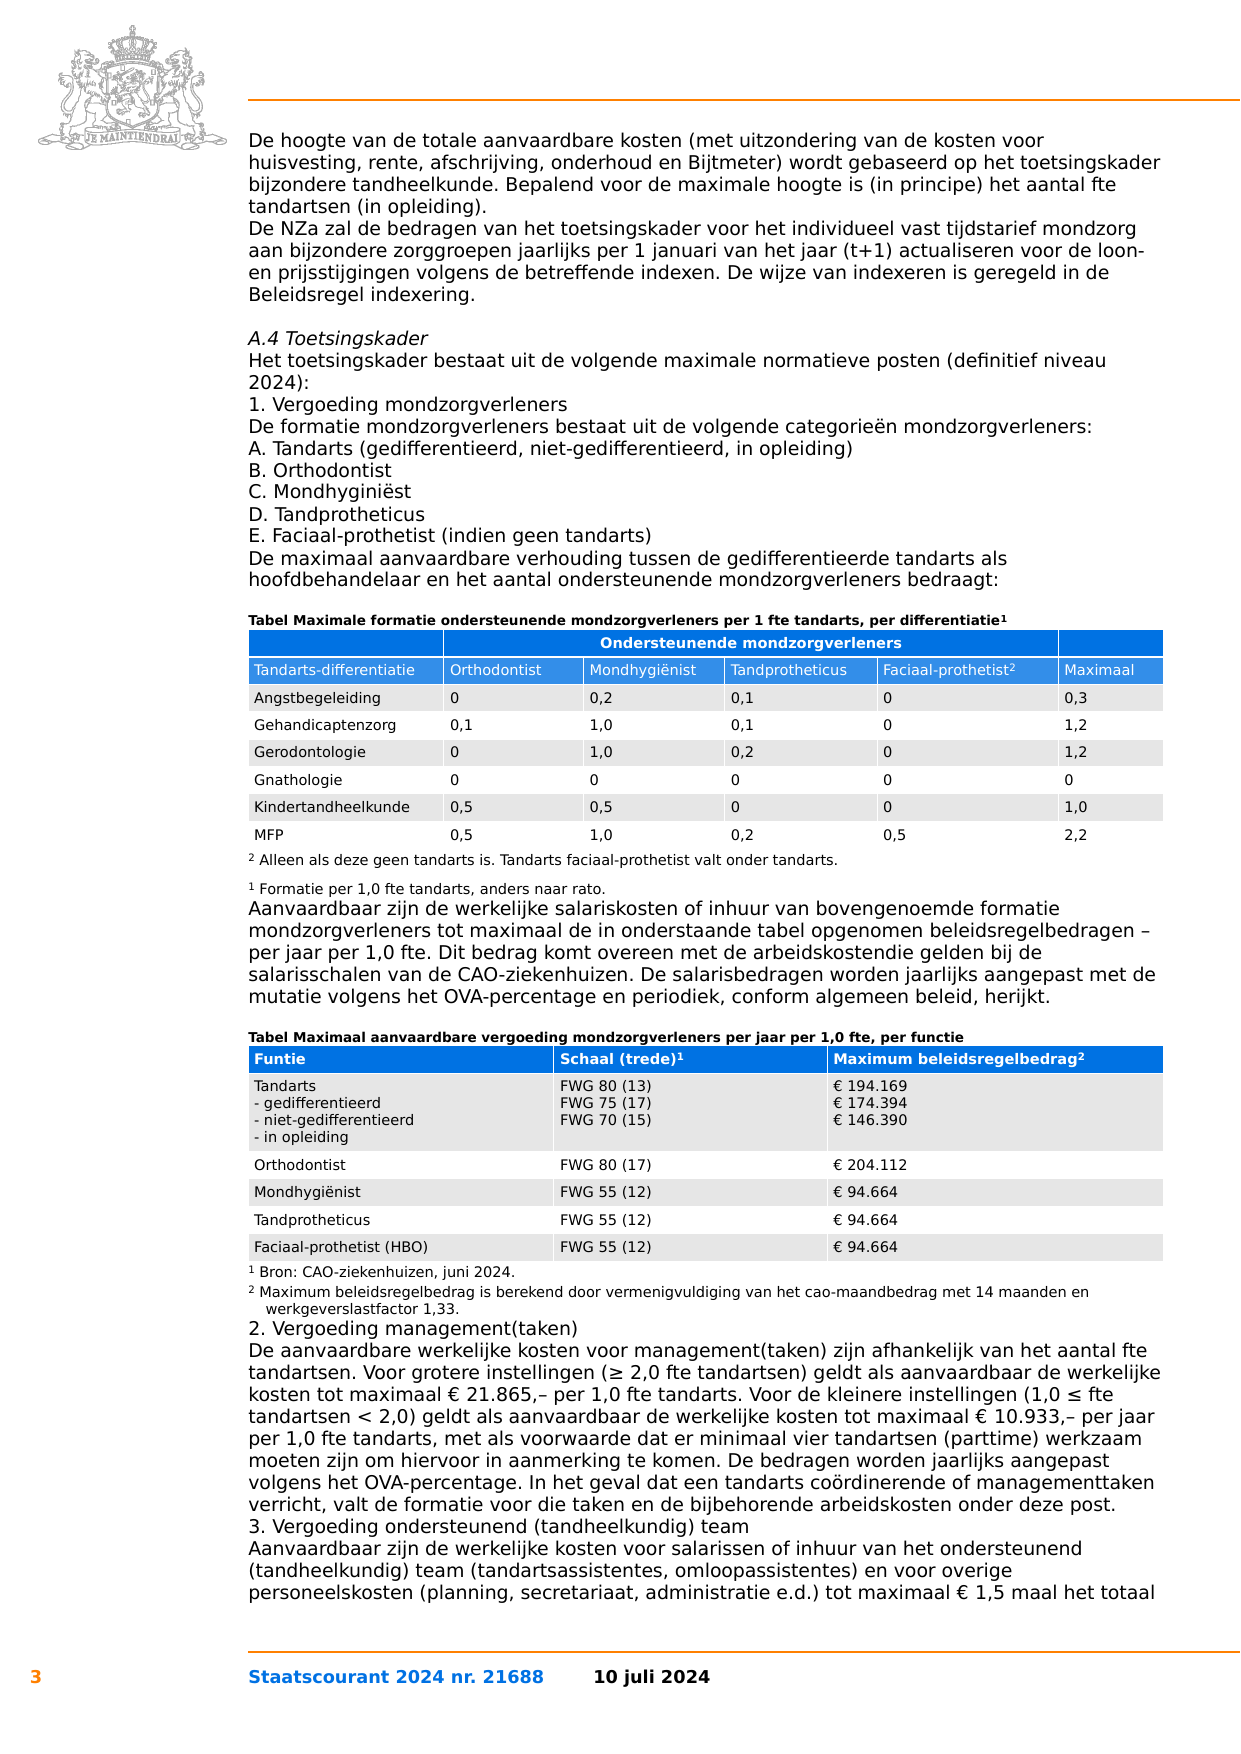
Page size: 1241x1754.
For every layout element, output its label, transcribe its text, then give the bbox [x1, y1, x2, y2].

table_cell FWG 55 (12) [554, 1179, 827, 1206]
table_cell 2 Alleen als deze geen tandarts is. Tandarts faciaal-prothetist valt onder tandarts. 1 Formatie per 1,0 fte tandarts, anders naar rato. [248, 849, 1163, 898]
text De hoogte van de totale aanvaardbare kosten (met uitzondering van de kosten voor huisvesting, rente, afschrijving, onderhoud en Bijtmeter) wordt gebaseerd op het toetsingskader bijzondere tandheelkunde. Bepalend voor de maximale hoogte is (in principe) het aantal fte tandartsen (in opleiding). [248, 130, 1163, 218]
table_cell 1,0 [1059, 794, 1163, 821]
text E. Faciaal-prothetist (indien geen tandarts) [248, 525, 1163, 547]
table_cell Gerodontologie [249, 740, 443, 766]
table_cell Maximaal [1059, 658, 1163, 684]
table_cell 1,0 [584, 822, 724, 848]
table_cell 0,1 [725, 712, 877, 738]
table_cell 0 [878, 794, 1058, 821]
text 2. Vergoeding management(taken) [248, 1318, 1163, 1340]
table_cell Tandarts-differentiatie [249, 658, 443, 684]
table_cell 2,2 [1059, 822, 1163, 848]
table_cell Faciaal-prothetist2 [878, 658, 1058, 684]
table_cell 0 [584, 767, 724, 793]
table_cell [1059, 630, 1163, 656]
table_cell € 194.169 € 174.394 € 146.390 [828, 1074, 1163, 1151]
table_cell 0 [444, 740, 583, 766]
table_cell Schaal (trede)1 [554, 1046, 827, 1073]
table_cell Mondhygiënist [249, 1179, 553, 1206]
table_cell € 94.664 [828, 1207, 1163, 1233]
table_cell 0,2 [725, 740, 877, 766]
table_cell 0,2 [584, 685, 724, 711]
table_cell 0,5 [878, 822, 1058, 848]
text Aanvaardbaar zijn de werkelijke kosten voor salarissen of inhuur van het ondersteunend (tandheelkundig) team (tandartsassistentes, omloopassistentes) en voor overige personeelskosten (planning, secretariaat, administratie e.d.) tot maximaal € 1,5 maal het totaal [248, 1538, 1163, 1604]
table_cell € 94.664 [828, 1179, 1163, 1206]
table_cell Tandprotheticus [725, 658, 877, 684]
subtitle A.4 Toetsingskader [248, 328, 1163, 349]
text A. Tandarts (gedifferentieerd, niet-gedifferentieerd, in opleiding) [248, 437, 1163, 459]
table_cell Kindertandheelkunde [249, 794, 443, 821]
table_cell 0 [444, 767, 583, 793]
table_cell Funtie [249, 1046, 553, 1073]
table_cell 0 [878, 712, 1058, 738]
text Het toetsingskader bestaat uit de volgende maximale normatieve posten (definitief niveau 2024): [248, 349, 1163, 393]
table_cell MFP [249, 822, 443, 848]
table_cell Tandprotheticus [249, 1207, 553, 1233]
text Aanvaardbaar zijn de werkelijke salariskosten of inhuur van bovengenoemde formatie mondzorgverleners tot maximaal de in onderstaande tabel opgenomen beleidsregelbedragen – per jaar per 1,0 fte. Dit bedrag komt overeen met de arbeidskostendie gelden bij de salarisschalen van de CAO-ziekenhuizen. De salarisbedragen worden jaarlijks aangepast met de mutatie volgens het OVA-percentage en periodiek, conform algemeen beleid, herijkt. [248, 898, 1163, 1008]
table_cell 0,3 [1059, 685, 1163, 711]
table_cell Maximum beleidsregelbedrag2 [828, 1046, 1163, 1073]
text B. Orthodontist [248, 459, 1163, 481]
text D. Tandprotheticus [248, 503, 1163, 525]
text 1. Vergoeding mondzorgverleners [248, 393, 1163, 416]
table_cell 0 [878, 767, 1058, 793]
table_cell FWG 80 (17) [554, 1152, 827, 1178]
table_cell Tandarts - gedifferentieerd - niet-gedifferentieerd - in opleiding [249, 1074, 553, 1151]
table_cell FWG 55 (12) [554, 1234, 827, 1261]
table_cell 0 [878, 685, 1058, 711]
table_cell 1,0 [584, 712, 724, 738]
text 3. Vergoeding ondersteunend (tandheelkundig) team [248, 1516, 1163, 1538]
table_cell [249, 630, 443, 656]
table_cell 0,5 [584, 794, 724, 821]
table_cell 0 [878, 740, 1058, 766]
table_cell Faciaal-prothetist (HBO) [249, 1234, 553, 1261]
table_cell FWG 55 (12) [554, 1207, 827, 1233]
table_cell Angstbegeleiding [249, 685, 443, 711]
table_cell € 94.664 [828, 1234, 1163, 1261]
table_cell 0 [725, 794, 877, 821]
table_header Tabel Maximaal aanvaardbare vergoeding mondzorgverleners per jaar per 1,0 fte, per functie [248, 1030, 1163, 1045]
text De aanvaardbare werkelijke kosten voor management(taken) zijn afhankelijk van het aantal fte tandartsen. Voor grotere instellingen (≥ 2,0 fte tandartsen) geldt als aanvaardbaar de werkelijke kosten tot maximaal € 21.865,– per 1,0 fte tandarts. Voor de kleinere instellingen (1,0 ≤ fte tandartsen < 2,0) geldt als aanvaardbaar de werkelijke kosten tot maximaal € 10.933,– per jaar per 1,0 fte tandarts, met als voorwaarde dat er minimaal vier tandartsen (parttime) werkzaam moeten zijn om hiervoor in aanmerking te komen. De bedragen worden jaarlijks aangepast volgens het OVA-percentage. In het geval dat een tandarts coördinerende of managementtaken verricht, valt de formatie voor die taken en de bijbehorende arbeidskosten onder deze post. [248, 1340, 1163, 1516]
table_cell 0,2 [725, 822, 877, 848]
table_cell 0,5 [444, 794, 583, 821]
text De formatie mondzorgverleners bestaat uit de volgende categorieën mondzorgverleners: [248, 416, 1163, 437]
picture [38, 25, 227, 150]
table_cell Gnathologie [249, 767, 443, 793]
table_cell 0,1 [725, 685, 877, 711]
text C. Mondhyginiëst [248, 481, 1163, 503]
table_cell 1,0 [584, 740, 724, 766]
table_cell 0 [725, 767, 877, 793]
table_cell Orthodontist [249, 1152, 553, 1178]
text De NZa zal de bedragen van het toetsingskader voor het individueel vast tijdstarief mondzorg aan bijzondere zorggroepen jaarlijks per 1 januari van het jaar (t+1) actualiseren voor de loon- en prijsstijgingen volgens de betreffende indexen. De wijze van indexeren is geregeld in de Beleidsregel indexering. [248, 218, 1163, 306]
table_cell FWG 80 (13) FWG 75 (17) FWG 70 (15) [554, 1074, 827, 1151]
table_cell Mondhygiënist [584, 658, 724, 684]
table_cell 1 Bron: CAO-ziekenhuizen, juni 2024. 2 Maximum beleidsregelbedrag is berekend door vermenigvuldiging van het cao-maandbedrag met 14 maanden en werkgeverslastfactor 1,33. [248, 1262, 1163, 1318]
table_cell Gehandicaptenzorg [249, 712, 443, 738]
table_cell Ondersteunende mondzorgverleners [444, 630, 1058, 656]
table_cell 1,2 [1059, 712, 1163, 738]
table_cell 0 [444, 685, 583, 711]
table_cell 0,5 [444, 822, 583, 848]
table_cell 1,2 [1059, 740, 1163, 766]
table_cell Orthodontist [444, 658, 583, 684]
table_cell 0,1 [444, 712, 583, 738]
text De maximaal aanvaardbare verhouding tussen de gedifferentieerde tandarts als hoofdbehandelaar en het aantal ondersteunende mondzorgverleners bedraagt: [248, 547, 1163, 591]
table_cell 0 [1059, 767, 1163, 793]
table_header Tabel Maximale formatie ondersteunende mondzorgverleners per 1 fte tandarts, per differentiatie1 [248, 613, 1163, 629]
table_cell € 204.112 [828, 1152, 1163, 1178]
